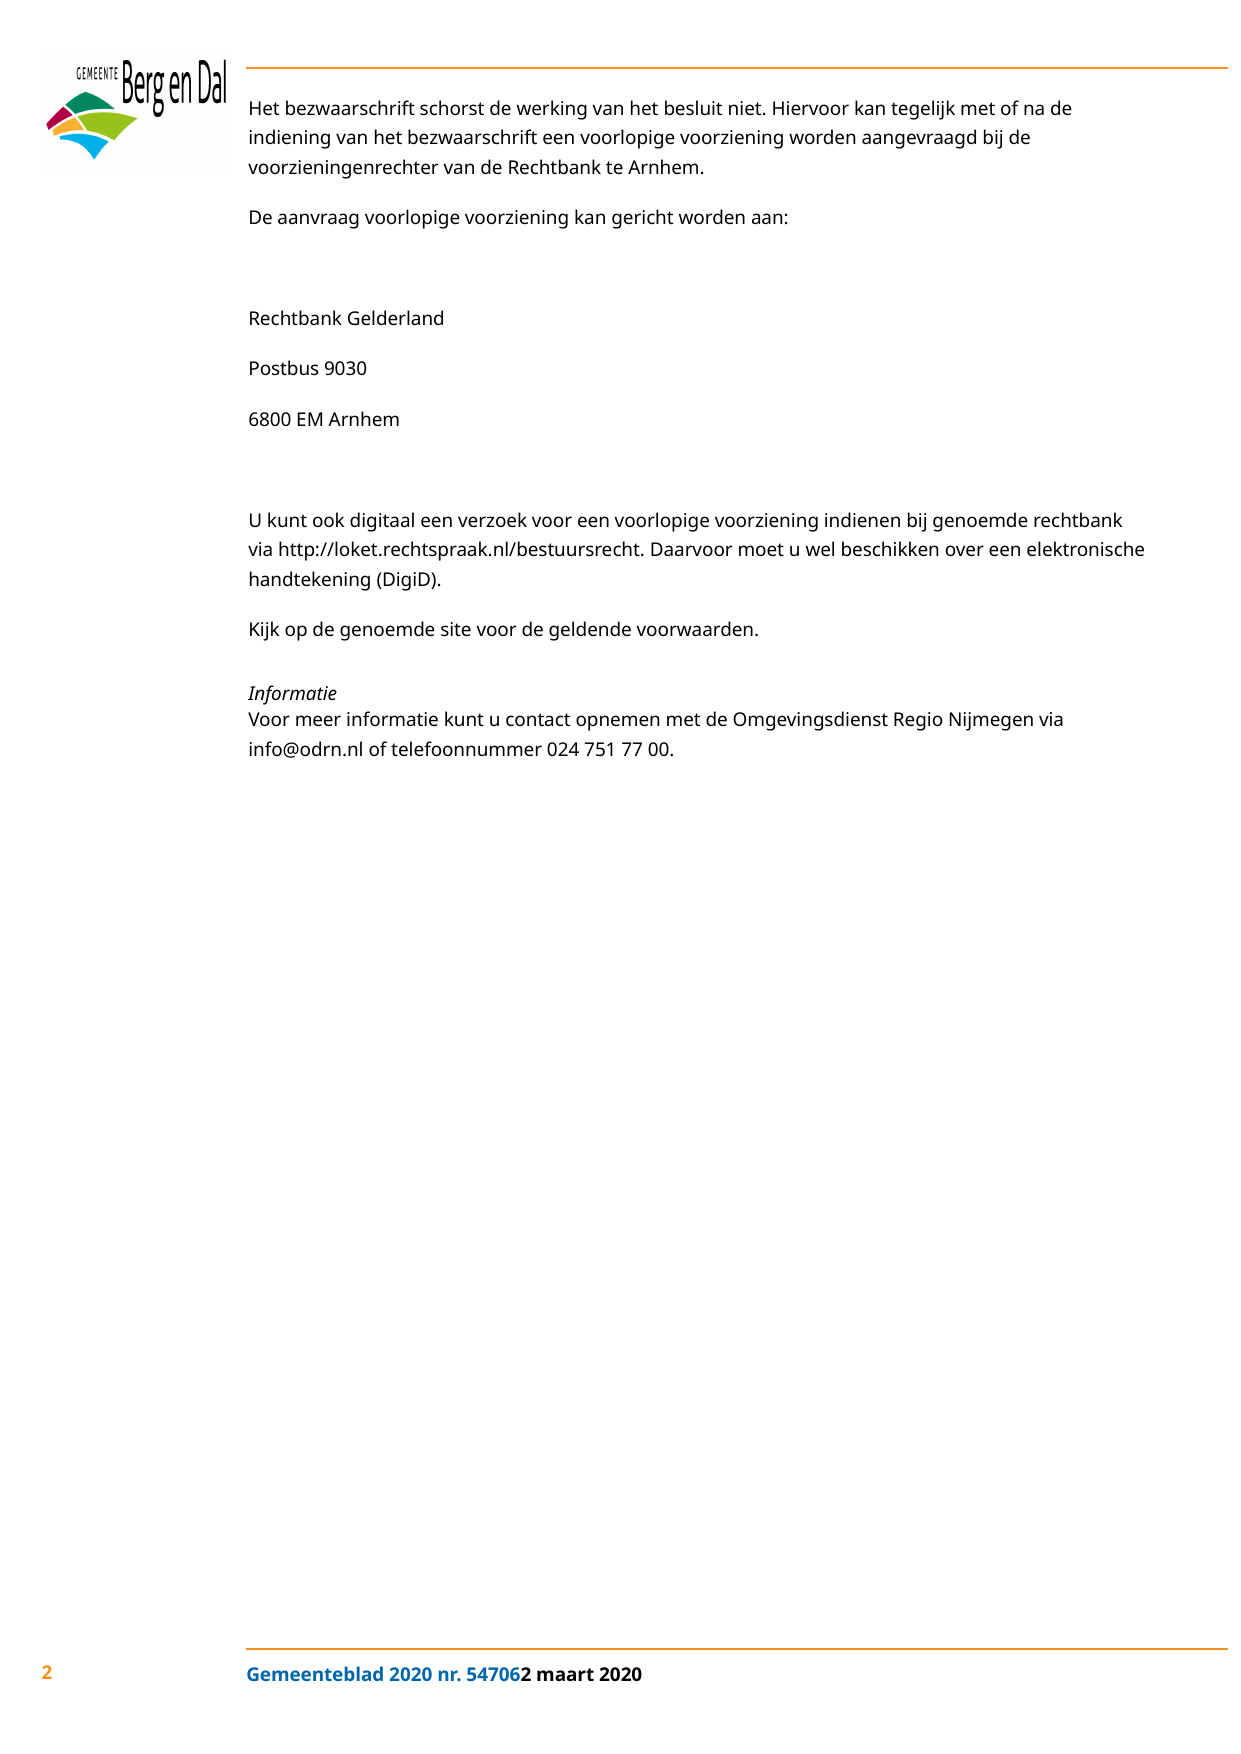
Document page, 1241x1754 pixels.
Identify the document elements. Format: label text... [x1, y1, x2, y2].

text Kijk op de genoemde site voor de geldende voorwaarden. [248, 616, 1152, 642]
text Rechtbank Gelderland [248, 305, 1152, 331]
text U kunt ook digitaal een verzoek voor een voorlopige voorziening indienen bij genoemde rechtbank via http://loket.rechtspraak.nl/bestuursrecht. Daarvoor moet u wel beschikken over een elektronische handtekening (DigiD). [248, 507, 1152, 592]
text Het bezwaarschrift schorst de werking van het besluit niet. Hiervoor kan tegelijk met of na de indiening van het bezwaarschrift een voorlopige voorziening worden aangevraagd bij de voorzieningenrechter van de Rechtbank te Arnhem. [248, 95, 1152, 180]
text Postbus 9030 [248, 356, 1152, 381]
text 6800 EM Arnhem [248, 406, 1152, 432]
text De aanvraag voorlopige voorziening kan gericht worden aan: [248, 204, 1152, 230]
text Informatie [248, 680, 1152, 706]
text Voor meer informatie kunt u contact opnemen met de Omgevingsdienst Regio Nijmegen via info@odrn.nl of telefoonnummer 024 751 77 00. [248, 706, 1152, 761]
picture [41, 47, 231, 172]
